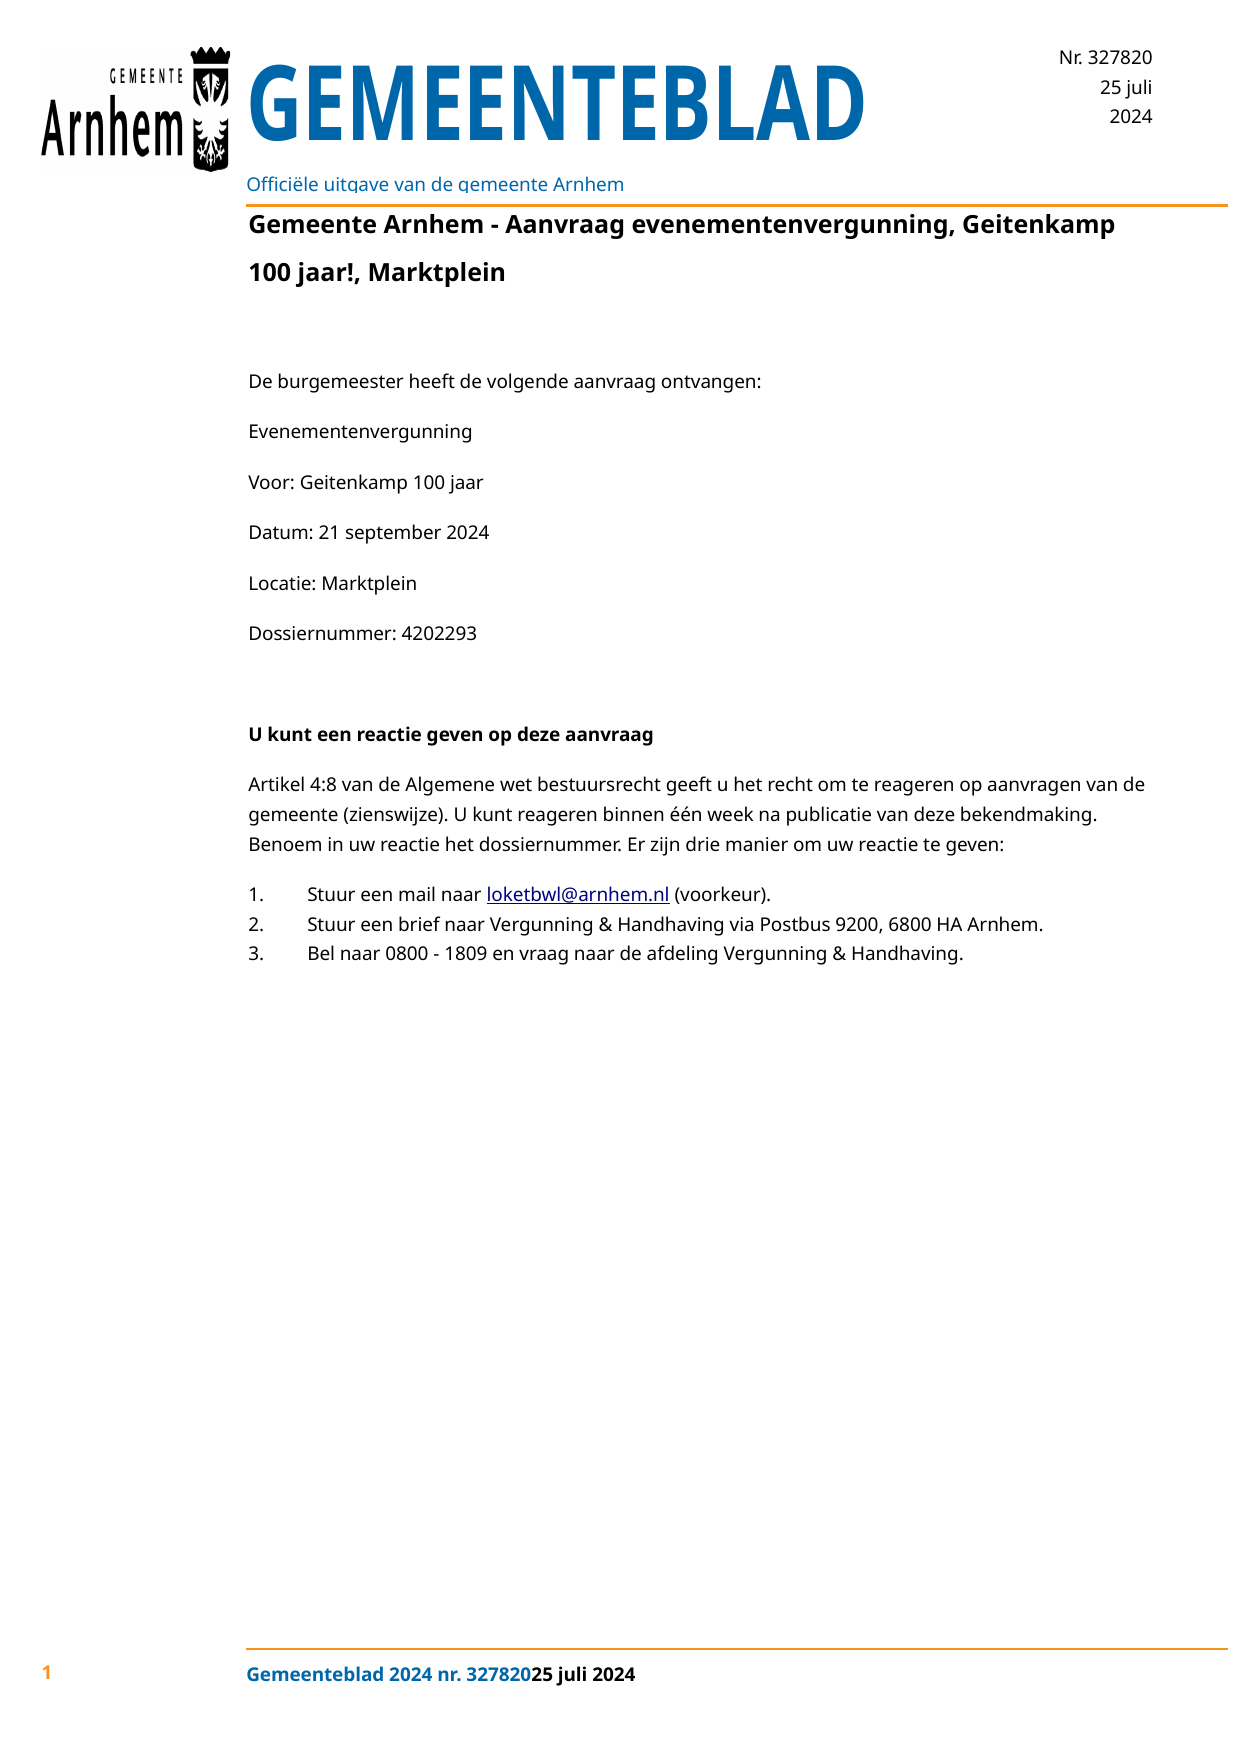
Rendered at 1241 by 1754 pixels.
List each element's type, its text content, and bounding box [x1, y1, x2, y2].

picture [41, 47, 231, 172]
text Dossiernummer: 4202293 [248, 620, 1152, 646]
list Bel naar 0800 - 1809 en vraag naar de afdeling Vergunning & Handhaving. [248, 940, 1152, 966]
text Evenementenvergunning [248, 419, 1152, 444]
list Stuur een brief naar Vergunning & Handhaving via Postbus 9200, 6800 HA Arnhem. [248, 911, 1152, 937]
text U kunt een reactie geven op deze aanvraag [248, 721, 1152, 747]
text Datum: 21 september 2024 [248, 519, 1152, 545]
text Artikel 4:8 van de Algemene wet bestuursrecht geeft u het recht om te reageren op aanvragen van de gemeente (zienswijze). U kunt reageren binnen één week na publicatie van deze bekendmaking. Benoem in uw reactie het dossiernummer. Er zijn drie manier om uw reactie te geven: [248, 772, 1152, 857]
text Voor: Geitenkamp 100 jaar [248, 469, 1152, 495]
text Gemeente Arnhem - Aanvraag evenementenvergunning, Geitenkamp 100 jaar!, Marktplein [248, 207, 1152, 288]
text De burgemeester heeft de volgende aanvraag ontvangen: [248, 368, 1152, 394]
text Locatie: Marktplein [248, 570, 1152, 596]
list Stuur een mail naar loketbwl@arnhem.nl (voorkeur). [248, 881, 1152, 907]
